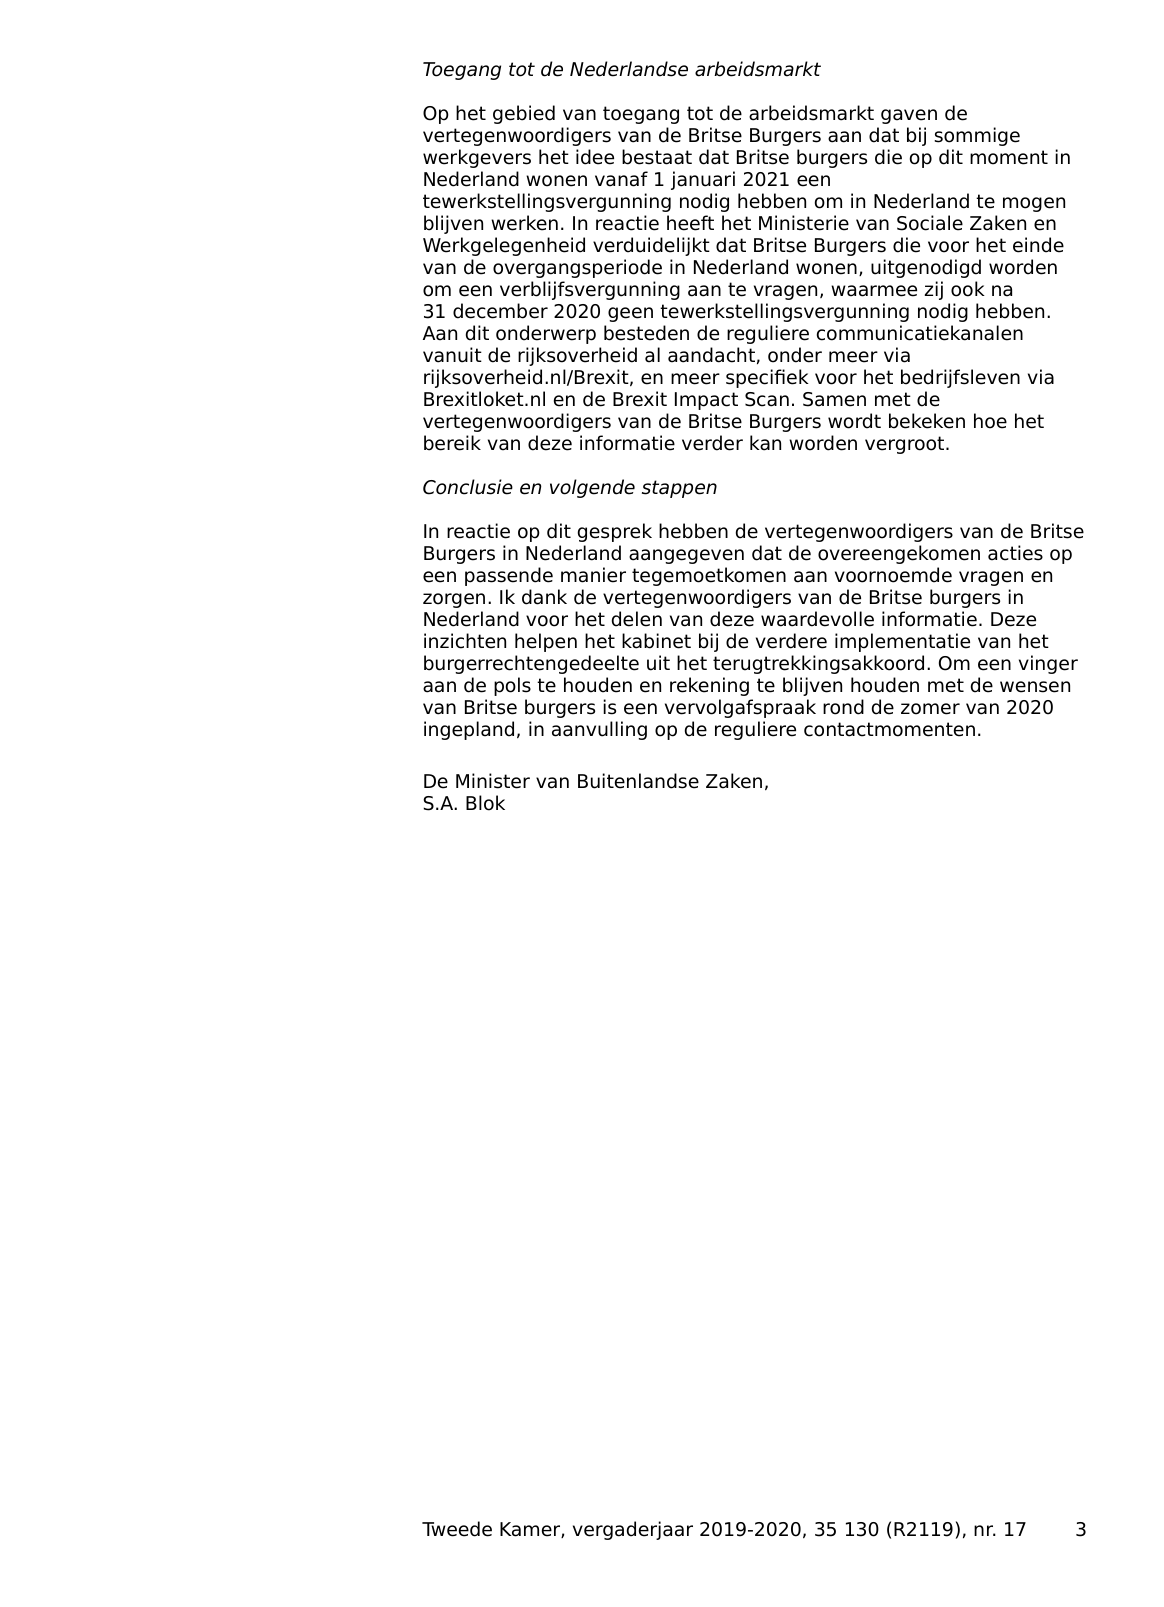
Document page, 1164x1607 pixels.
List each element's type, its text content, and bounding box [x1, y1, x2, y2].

text De Minister van Buitenlandse Zaken, S.A. Blok [422, 771, 1087, 815]
subtitle Toegang tot de Nederlandse arbeidsmarkt [422, 59, 1087, 81]
text Op het gebied van toegang tot de arbeidsmarkt gaven de vertegenwoordigers van de Britse Burgers aan dat bij sommige werkgevers het idee bestaat dat Britse burgers die op dit moment in Nederland wonen vanaf 1 januari 2021 een tewerkstellingsvergunning nodig hebben om in Nederland te mogen blijven werken. In reactie heeft het Ministerie van Sociale Zaken en Werkgelegenheid verduidelijkt dat Britse Burgers die voor het einde van de overgangsperiode in Nederland wonen, uitgenodigd worden om een verblijfsvergunning aan te vragen, waarmee zij ook na 31 december 2020 geen tewerkstellingsvergunning nodig hebben. Aan dit onderwerp besteden de reguliere communicatiekanalen vanuit de rijksoverheid al aandacht, onder meer via rijksoverheid.nl/Brexit, en meer specifiek voor het bedrijfsleven via Brexitloket.nl en de Brexit Impact Scan. Samen met de vertegenwoordigers van de Britse Burgers wordt bekeken hoe het bereik van deze informatie verder kan worden vergroot. [422, 103, 1087, 455]
subtitle Conclusie en volgende stappen [422, 477, 1087, 499]
text In reactie op dit gesprek hebben de vertegenwoordigers van de Britse Burgers in Nederland aangegeven dat de overeengekomen acties op een passende manier tegemoetkomen aan voornoemde vragen en zorgen. Ik dank de vertegenwoordigers van de Britse burgers in Nederland voor het delen van deze waardevolle informatie. Deze inzichten helpen het kabinet bij de verdere implementatie van het burgerrechtengedeelte uit het terugtrekkingsakkoord. Om een vinger aan de pols te houden en rekening te blijven houden met de wensen van Britse burgers is een vervolgafspraak rond de zomer van 2020 ingepland, in aanvulling op de reguliere contactmomenten. [422, 521, 1087, 741]
